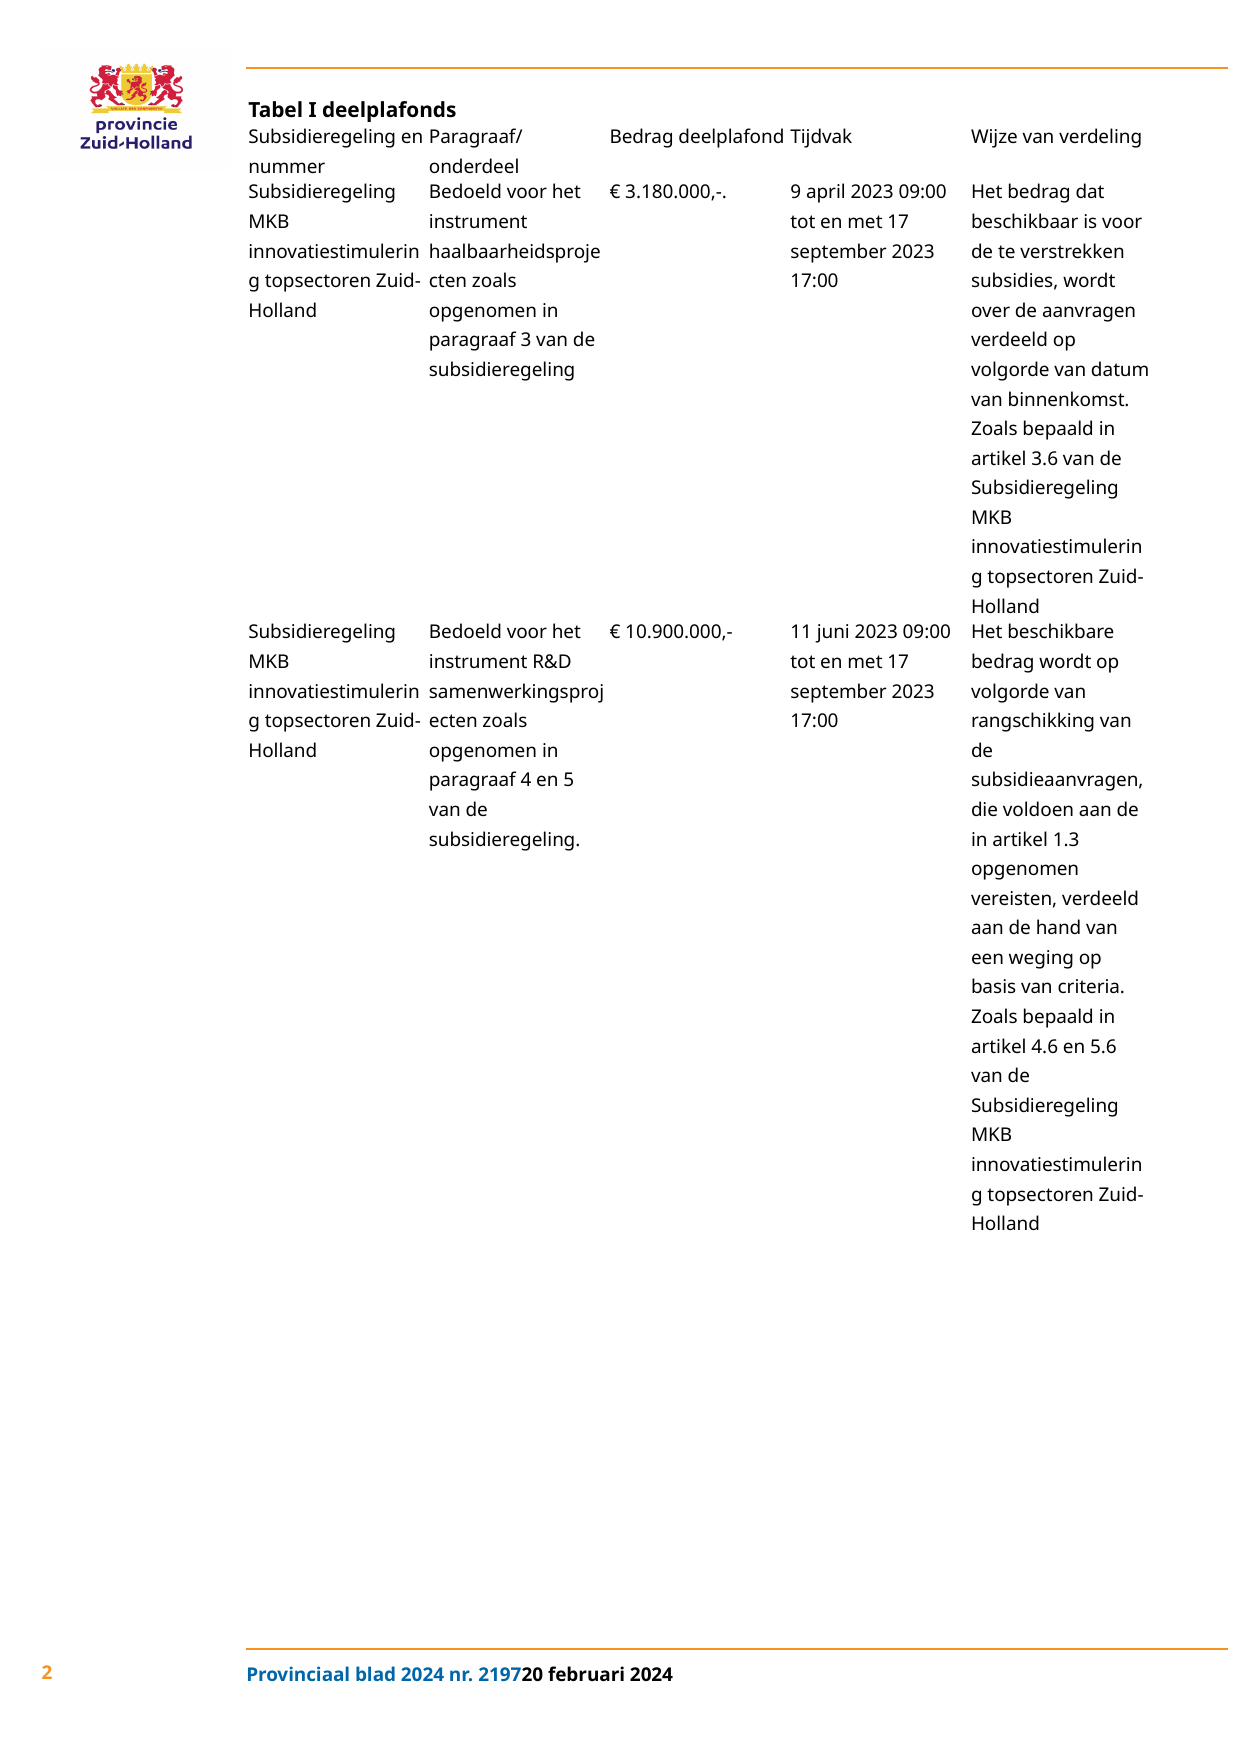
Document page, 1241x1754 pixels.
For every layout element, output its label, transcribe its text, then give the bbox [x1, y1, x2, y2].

table_cell € 10.900.000,- [609, 619, 790, 1236]
table_header Bedrag deelplafond [609, 124, 790, 179]
table_header Subsidieregeling en nummer [248, 124, 429, 179]
table_cell Bedoeld voor het instrument R&D samenwerkingsprojecten zoals opgenomen in paragraaf 4 en 5 van de subsidieregeling. [429, 619, 609, 1236]
table_cell Subsidieregeling MKB innovatiestimulering topsectoren Zuid-Holland [248, 619, 429, 1236]
text Tabel I deelplafonds [248, 95, 1152, 123]
table_cell Het bedrag dat beschikbaar is voor de te verstrekken subsidies, wordt over de aanvragen verdeeld op volgorde van datum van binnenkomst. Zoals bepaald in artikel 3.6 van de Subsidieregeling MKB innovatiestimulering topsectoren Zuid-Holland [971, 179, 1152, 619]
table_cell Bedoeld voor het instrument haalbaarheidsprojecten zoals opgenomen in paragraaf 3 van de subsidieregeling [429, 179, 609, 619]
table_header Tijdvak [790, 124, 971, 179]
table_header Wijze van verdeling [971, 124, 1152, 179]
picture [41, 47, 231, 172]
table_cell € 3.180.000,-. [609, 179, 790, 619]
table_cell 11 juni 2023 09:00 tot en met 17 september 2023 17:00 [790, 619, 971, 1236]
table_cell Subsidieregeling MKB innovatiestimulering topsectoren Zuid-Holland [248, 179, 429, 619]
table_cell Het beschikbare bedrag wordt op volgorde van rangschikking van de subsidieaanvragen, die voldoen aan de in artikel 1.3 opgenomen vereisten, verdeeld aan de hand van een weging op basis van criteria. Zoals bepaald in artikel 4.6 en 5.6 van de Subsidieregeling MKB innovatiestimulering topsectoren Zuid-Holland [971, 619, 1152, 1236]
table_header Paragraaf/onderdeel [429, 124, 609, 179]
table_cell 9 april 2023 09:00 tot en met 17 september 2023 17:00 [790, 179, 971, 619]
